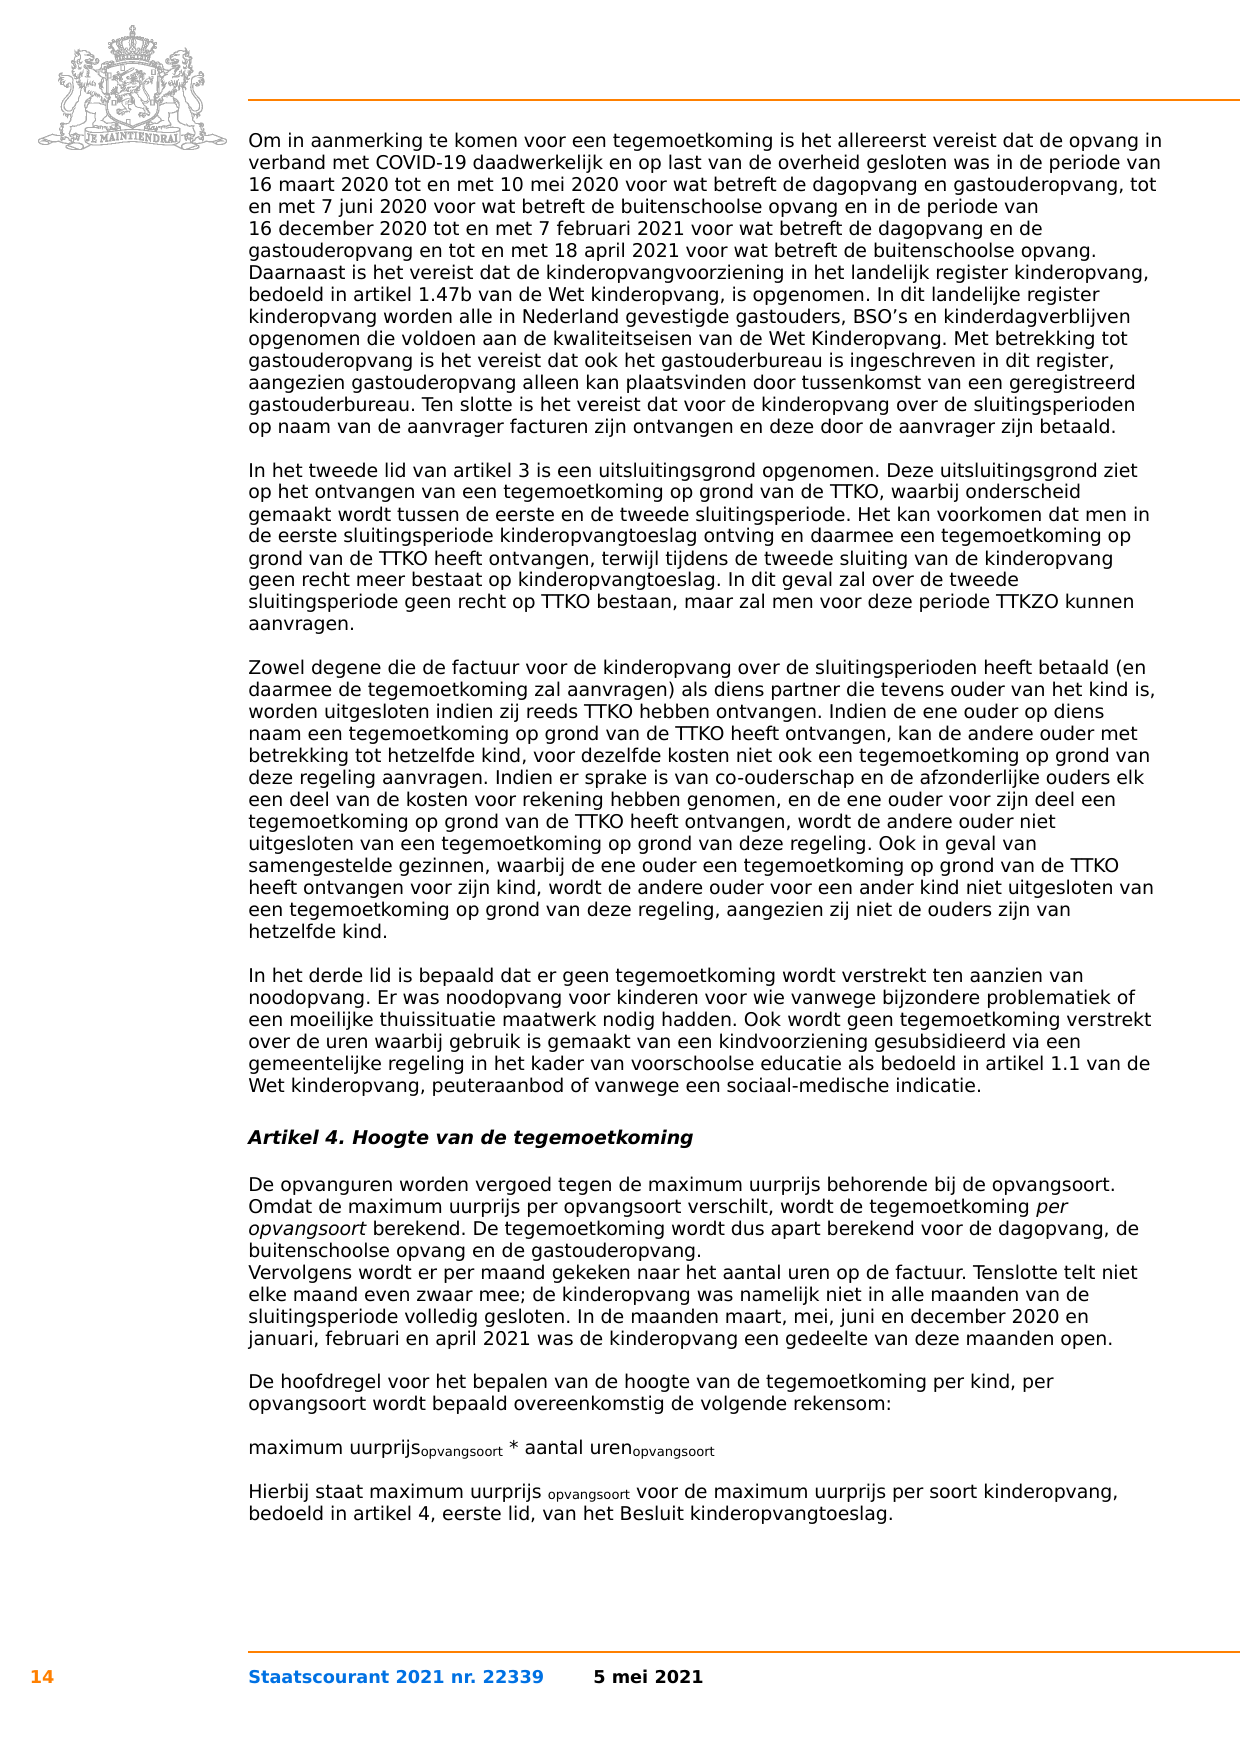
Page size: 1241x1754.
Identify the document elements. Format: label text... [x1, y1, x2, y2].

text Om in aanmerking te komen voor een tegemoetkoming is het allereerst vereist dat de opvang in verband met COVID-19 daadwerkelijk en op last van de overheid gesloten was in de periode van 16 maart 2020 tot en met 10 mei 2020 voor wat betreft de dagopvang en gastouderopvang, tot en met 7 juni 2020 voor wat betreft de buitenschoolse opvang en in de periode van 16 december 2020 tot en met 7 februari 2021 voor wat betreft de dagopvang en de gastouderopvang en tot en met 18 april 2021 voor wat betreft de buitenschoolse opvang. Daarnaast is het vereist dat de kinderopvangvoorziening in het landelijk register kinderopvang, bedoeld in artikel 1.47b van de Wet kinderopvang, is opgenomen. In dit landelijke register kinderopvang worden alle in Nederland gevestigde gastouders, BSO’s en kinderdagverblijven opgenomen die voldoen aan de kwaliteitseisen van de Wet Kinderopvang. Met betrekking tot gastouderopvang is het vereist dat ook het gastouderbureau is ingeschreven in dit register, aangezien gastouderopvang alleen kan plaatsvinden door tussenkomst van een geregistreerd gastouderbureau. Ten slotte is het vereist dat voor de kinderopvang over de sluitingsperioden op naam van de aanvrager facturen zijn ontvangen en deze door de aanvrager zijn betaald. [248, 130, 1163, 438]
picture [38, 25, 227, 150]
subtitle Artikel 4. Hoogte van de tegemoetkoming [248, 1127, 1163, 1149]
text De hoofdregel voor het bepalen van de hoogte van de tegemoetkoming per kind, per opvangsoort wordt bepaald overeenkomstig de volgende rekensom: [248, 1371, 1163, 1415]
text In het tweede lid van artikel 3 is een uitsluitingsgrond opgenomen. Deze uitsluitingsgrond ziet op het ontvangen van een tegemoetkoming op grond van de TTKO, waarbij onderscheid gemaakt wordt tussen de eerste en de tweede sluitingsperiode. Het kan voorkomen dat men in de eerste sluitingsperiode kinderopvangtoeslag ontving en daarmee een tegemoetkoming op grond van de TTKO heeft ontvangen, terwijl tijdens de tweede sluiting van de kinderopvang geen recht meer bestaat op kinderopvangtoeslag. In dit geval zal over de tweede sluitingsperiode geen recht op TTKO bestaan, maar zal men voor deze periode TTKZO kunnen aanvragen. [248, 459, 1163, 635]
text De opvanguren worden vergoed tegen de maximum uurprijs behorende bij de opvangsoort. Omdat de maximum uurprijs per opvangsoort verschilt, wordt de tegemoetkoming per opvangsoort berekend. De tegemoetkoming wordt dus apart berekend voor de dagopvang, de buitenschoolse opvang en de gastouderopvang. [248, 1174, 1163, 1262]
text maximum uurprijsopvangsoort * aantal urenopvangsoort [248, 1437, 1163, 1459]
text Zowel degene die de factuur voor de kinderopvang over de sluitingsperioden heeft betaald (en daarmee de tegemoetkoming zal aanvragen) als diens partner die tevens ouder van het kind is, worden uitgesloten indien zij reeds TTKO hebben ontvangen. Indien de ene ouder op diens naam een tegemoetkoming op grond van de TTKO heeft ontvangen, kan de andere ouder met betrekking tot hetzelfde kind, voor dezelfde kosten niet ook een tegemoetkoming op grond van deze regeling aanvragen. Indien er sprake is van co-ouderschap en de afzonderlijke ouders elk een deel van de kosten voor rekening hebben genomen, en de ene ouder voor zijn deel een tegemoetkoming op grond van de TTKO heeft ontvangen, wordt de andere ouder niet uitgesloten van een tegemoetkoming op grond van deze regeling. Ook in geval van samengestelde gezinnen, waarbij de ene ouder een tegemoetkoming op grond van de TTKO heeft ontvangen voor zijn kind, wordt de andere ouder voor een ander kind niet uitgesloten van een tegemoetkoming op grond van deze regeling, aangezien zij niet de ouders zijn van hetzelfde kind. [248, 657, 1163, 943]
text Hierbij staat maximum uurprijs opvangsoort voor de maximum uurprijs per soort kinderopvang, bedoeld in artikel 4, eerste lid, van het Besluit kinderopvangtoeslag. [248, 1481, 1163, 1525]
text Vervolgens wordt er per maand gekeken naar het aantal uren op de factuur. Tenslotte telt niet elke maand even zwaar mee; de kinderopvang was namelijk niet in alle maanden van de sluitingsperiode volledig gesloten. In de maanden maart, mei, juni en december 2020 en januari, februari en april 2021 was de kinderopvang een gedeelte van deze maanden open. [248, 1262, 1163, 1349]
text In het derde lid is bepaald dat er geen tegemoetkoming wordt verstrekt ten aanzien van noodopvang. Er was noodopvang voor kinderen voor wie vanwege bijzondere problematiek of een moeilijke thuissituatie maatwerk nodig hadden. Ook wordt geen tegemoetkoming verstrekt over de uren waarbij gebruik is gemaakt van een kindvoorziening gesubsidieerd via een gemeentelijke regeling in het kader van voorschoolse educatie als bedoeld in artikel 1.1 van de Wet kinderopvang, peuteraanbod of vanwege een sociaal-medische indicatie. [248, 965, 1163, 1097]
